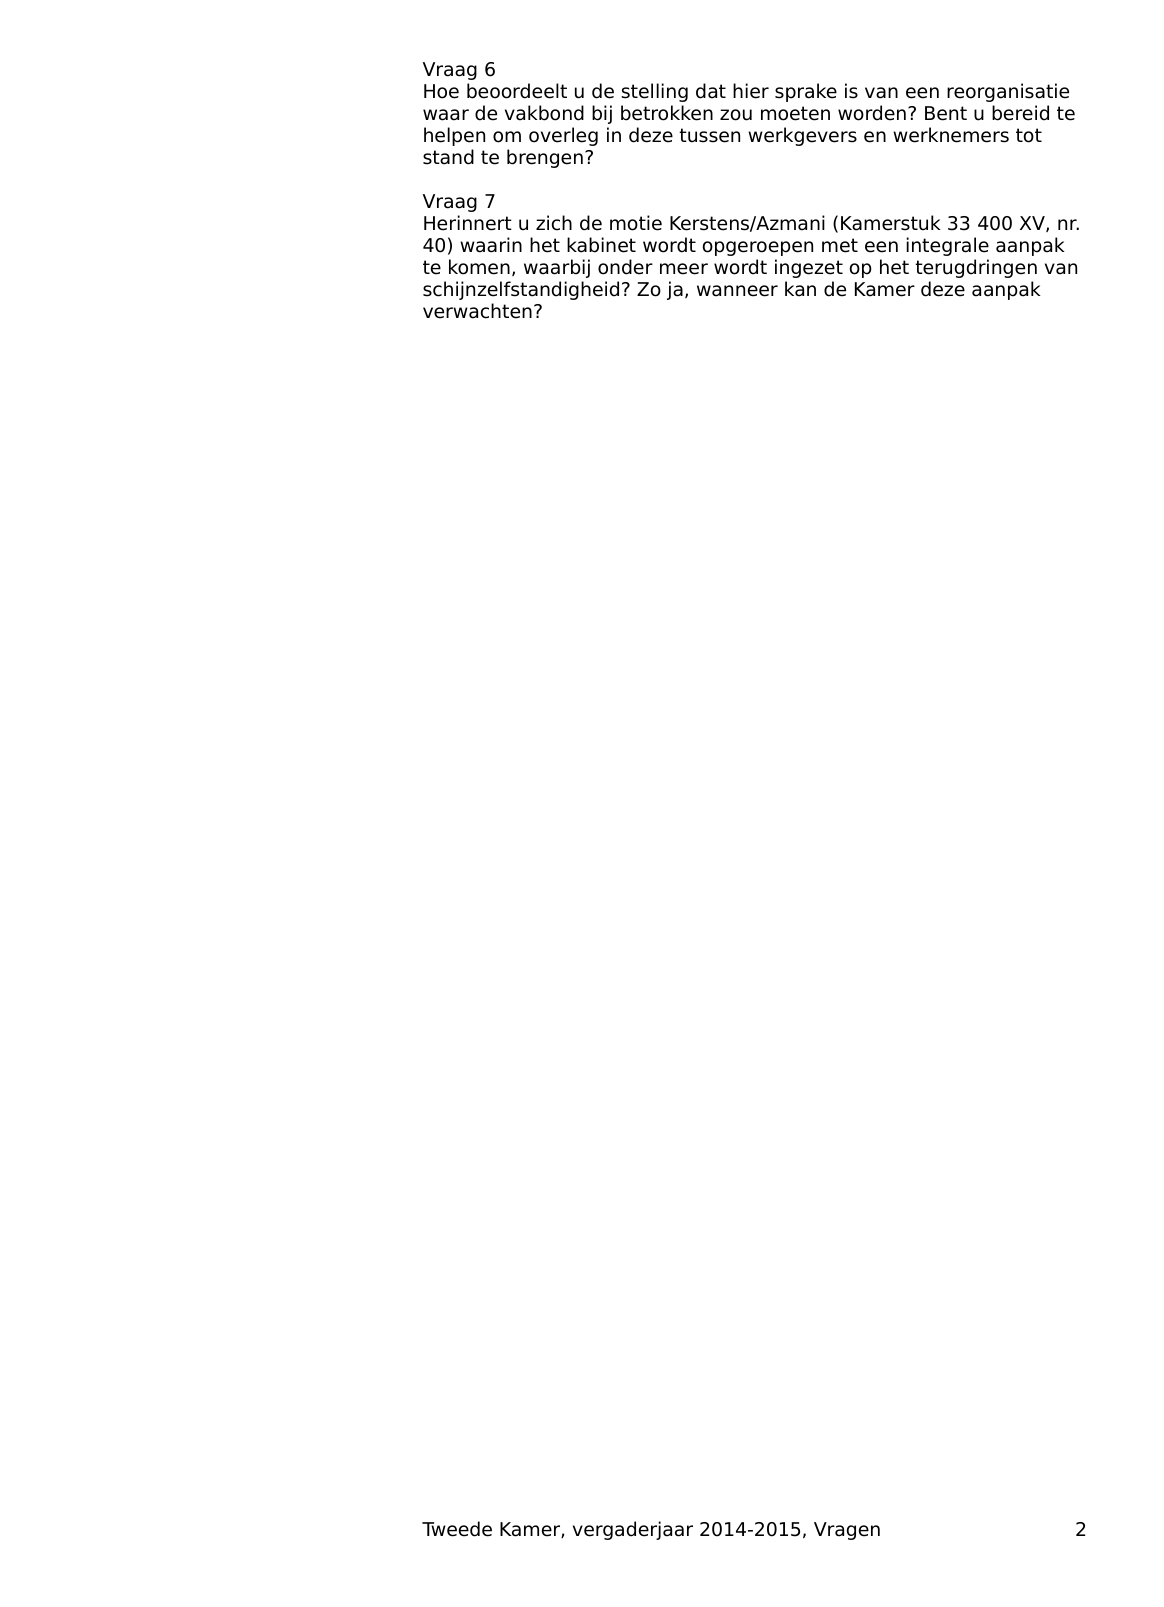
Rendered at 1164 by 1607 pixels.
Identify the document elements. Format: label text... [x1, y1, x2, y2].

text Herinnert u zich de motie Kerstens/Azmani (Kamerstuk 33 400 XV, nr. 40) waarin het kabinet wordt opgeroepen met een integrale aanpak te komen, waarbij onder meer wordt ingezet op het terugdringen van schijnzelfstandigheid? Zo ja, wanneer kan de Kamer deze aanpak verwachten? [422, 213, 1087, 323]
text Hoe beoordeelt u de stelling dat hier sprake is van een reorganisatie waar de vakbond bij betrokken zou moeten worden? Bent u bereid te helpen om overleg in deze tussen werkgevers en werknemers tot stand te brengen? [422, 81, 1087, 169]
text Vraag 7 [422, 191, 1087, 213]
text Vraag 6 [422, 59, 1087, 81]
